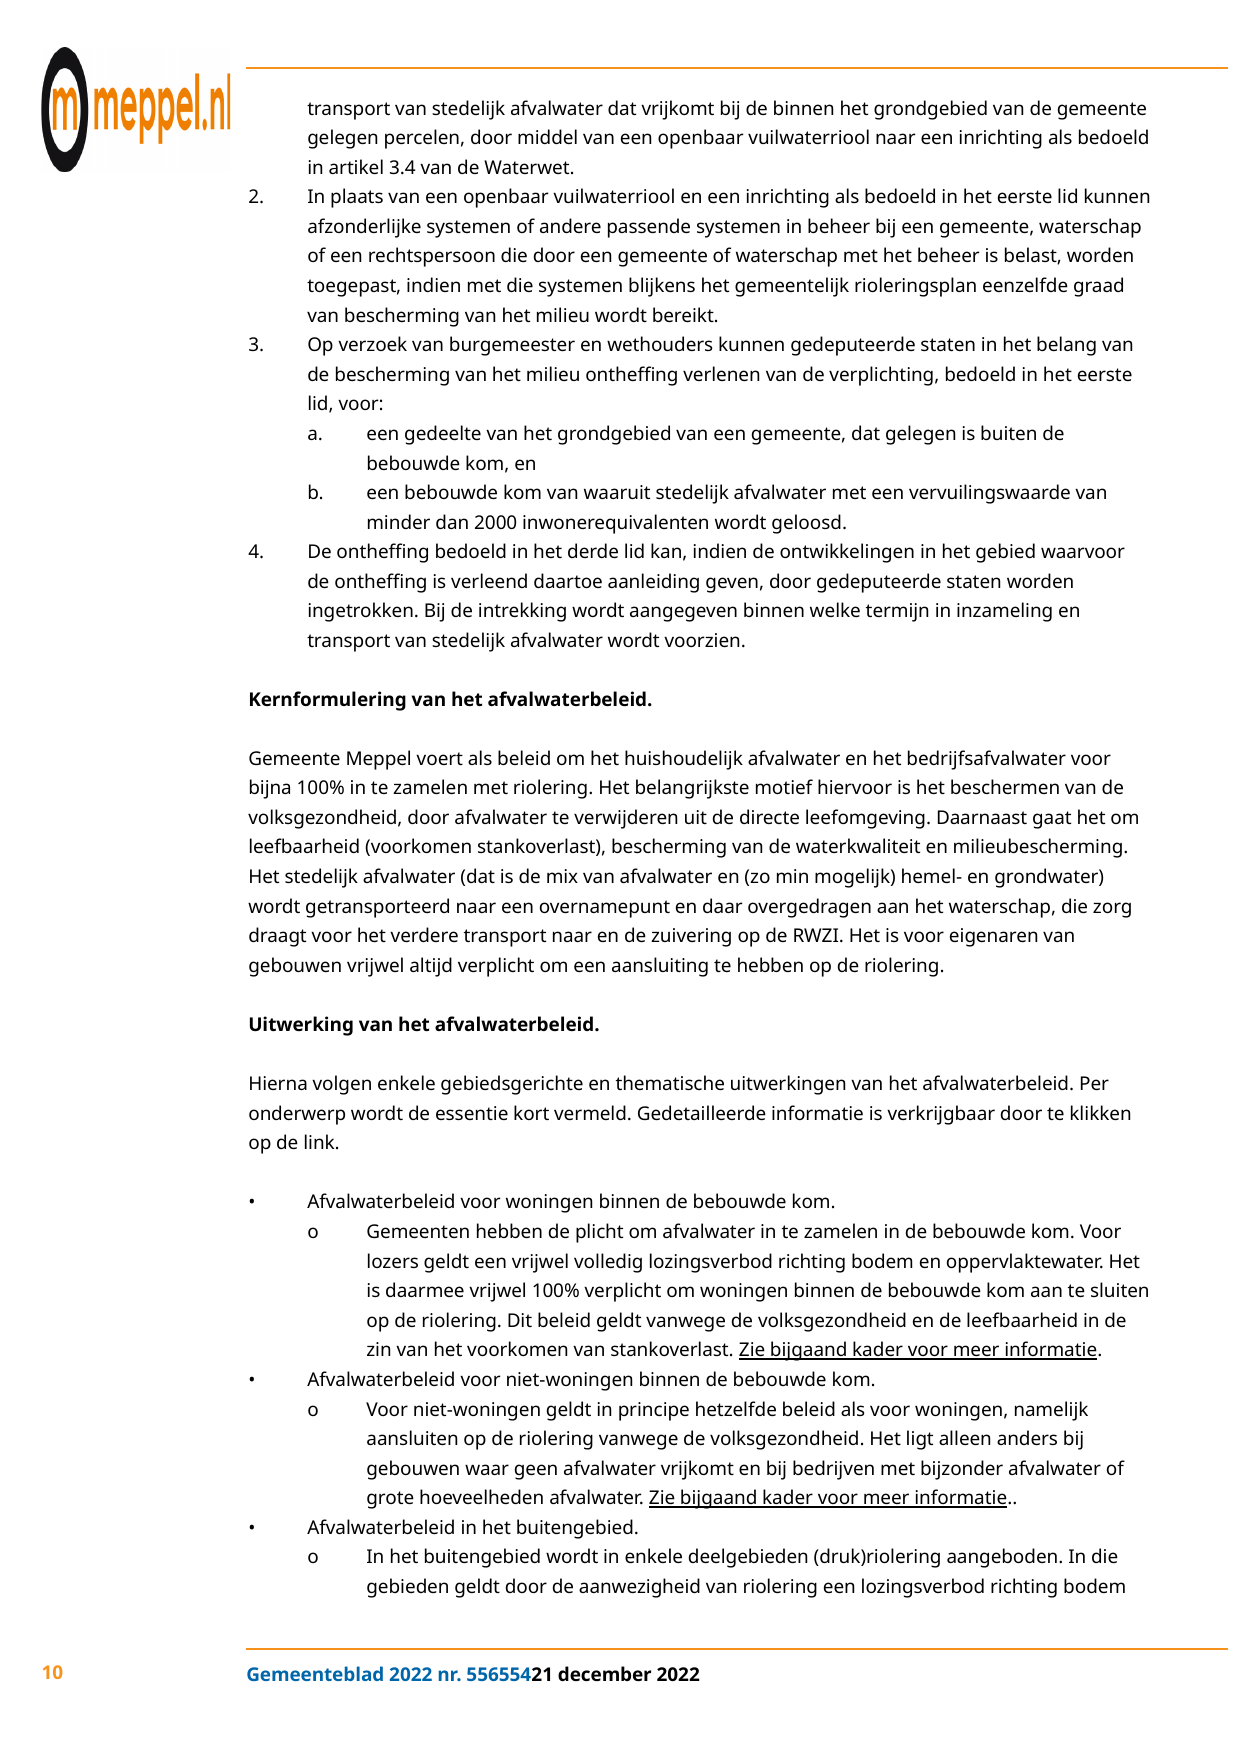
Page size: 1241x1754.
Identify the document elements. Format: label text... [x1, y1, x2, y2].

list Voor niet-woningen geldt in principe hetzelfde beleid als voor woningen, namelijk aansluiten op de riolering vanwege de volksgezondheid. Het ligt alleen anders bij gebouwen waar geen afvalwater vrijkomt en bij bedrijven met bijzonder afvalwater of grote hoeveelheden afvalwater. Zie bijgaand kader voor meer informatie.. [307, 1396, 1152, 1510]
list Afvalwaterbeleid voor niet-woningen binnen de bebouwde kom. [248, 1366, 1152, 1392]
list Afvalwaterbeleid voor woningen binnen de bebouwde kom. [248, 1189, 1152, 1214]
text Hierna volgen enkele gebiedsgerichte en thematische uitwerkingen van het afvalwaterbeleid. Per onderwerp wordt de essentie kort vermeld. Gedetailleerde informatie is verkrijgbaar door te klikken op de link. [248, 1070, 1152, 1155]
list Afvalwaterbeleid in het buitengebied. [248, 1514, 1152, 1540]
text Kernformulering van het afvalwaterbeleid. [248, 686, 1152, 712]
text Gemeente Meppel voert als beleid om het huishoudelijk afvalwater en het bedrijfsafvalwater voor bijna 100% in te zamelen met riolering. Het belangrijkste motief hiervoor is het beschermen van de volksgezondheid, door afvalwater te verwijderen uit de directe leefomgeving. Daarnaast gaat het om leefbaarheid (voorkomen stankoverlast), bescherming van de waterkwaliteit en milieubescherming. Het stedelijk afvalwater (dat is de mix van afvalwater en (zo min mogelijk) hemel- en grondwater) wordt getransporteerd naar een overnamepunt en daar overgedragen aan het waterschap, die zorg draagt voor het verdere transport naar en de zuivering op de RWZI. Het is voor eigenaren van gebouwen vrijwel altijd verplicht om een aansluiting te hebben op de riolering. [248, 745, 1152, 978]
list In het buitengebied wordt in enkele deelgebieden (druk)riolering aangeboden. In die gebieden geldt door de aanwezigheid van riolering een lozingsverbod richting bodem [307, 1544, 1152, 1599]
text Uitwerking van het afvalwaterbeleid. [248, 1011, 1152, 1037]
list Gemeenten hebben de plicht om afvalwater in te zamelen in de bebouwde kom. Voor lozers geldt een vrijwel volledig lozingsverbod richting bodem en oppervlaktewater. Het is daarmee vrijwel 100% verplicht om woningen binnen de bebouwde kom aan te sluiten op de riolering. Dit beleid geldt vanwege de volksgezondheid en de leefbaarheid in de zin van het voorkomen van stankoverlast. Zie bijgaand kader voor meer informatie. [307, 1218, 1152, 1362]
picture [41, 47, 231, 172]
table_header transport van stedelijk afvalwater dat vrijkomt bij de binnen het grondgebied van de gemeente gelegen percelen, door middel van een openbaar vuilwaterriool naar een inrichting als bedoeld in artikel 3.4 van de Waterwet. In plaats van een openbaar vuilwaterriool en een inrichting als bedoeld in het eerste lid kunnen afzonderlijke systemen of andere passende systemen in beheer bij een gemeente, waterschap of een rechtspersoon die door een gemeente of waterschap met het beheer is belast, worden toegepast, indien met die systemen blijkens het gemeentelijk rioleringsplan eenzelfde graad van bescherming van het milieu wordt bereikt. Op verzoek van burgemeester en wethouders kunnen gedeputeerde staten in het belang van de bescherming van het milieu ontheffing verlenen van de verplichting, bedoeld in het eerste lid, voor: een gedeelte van het grondgebied van een gemeente, dat gelegen is buiten de bebouwde kom, en een bebouwde kom van waaruit stedelijk afvalwater met een vervuilingswaarde van minder dan 2000 inwonerequivalenten wordt geloosd. De ontheffing bedoeld in het derde lid kan, indien de ontwikkelingen in het gebied waarvoor de ontheffing is verleend daartoe aanleiding geven, door gedeputeerde staten worden ingetrokken. Bij de intrekking wordt aangegeven binnen welke termijn in inzameling en transport van stedelijk afvalwater wordt voorzien. [248, 95, 1152, 653]
